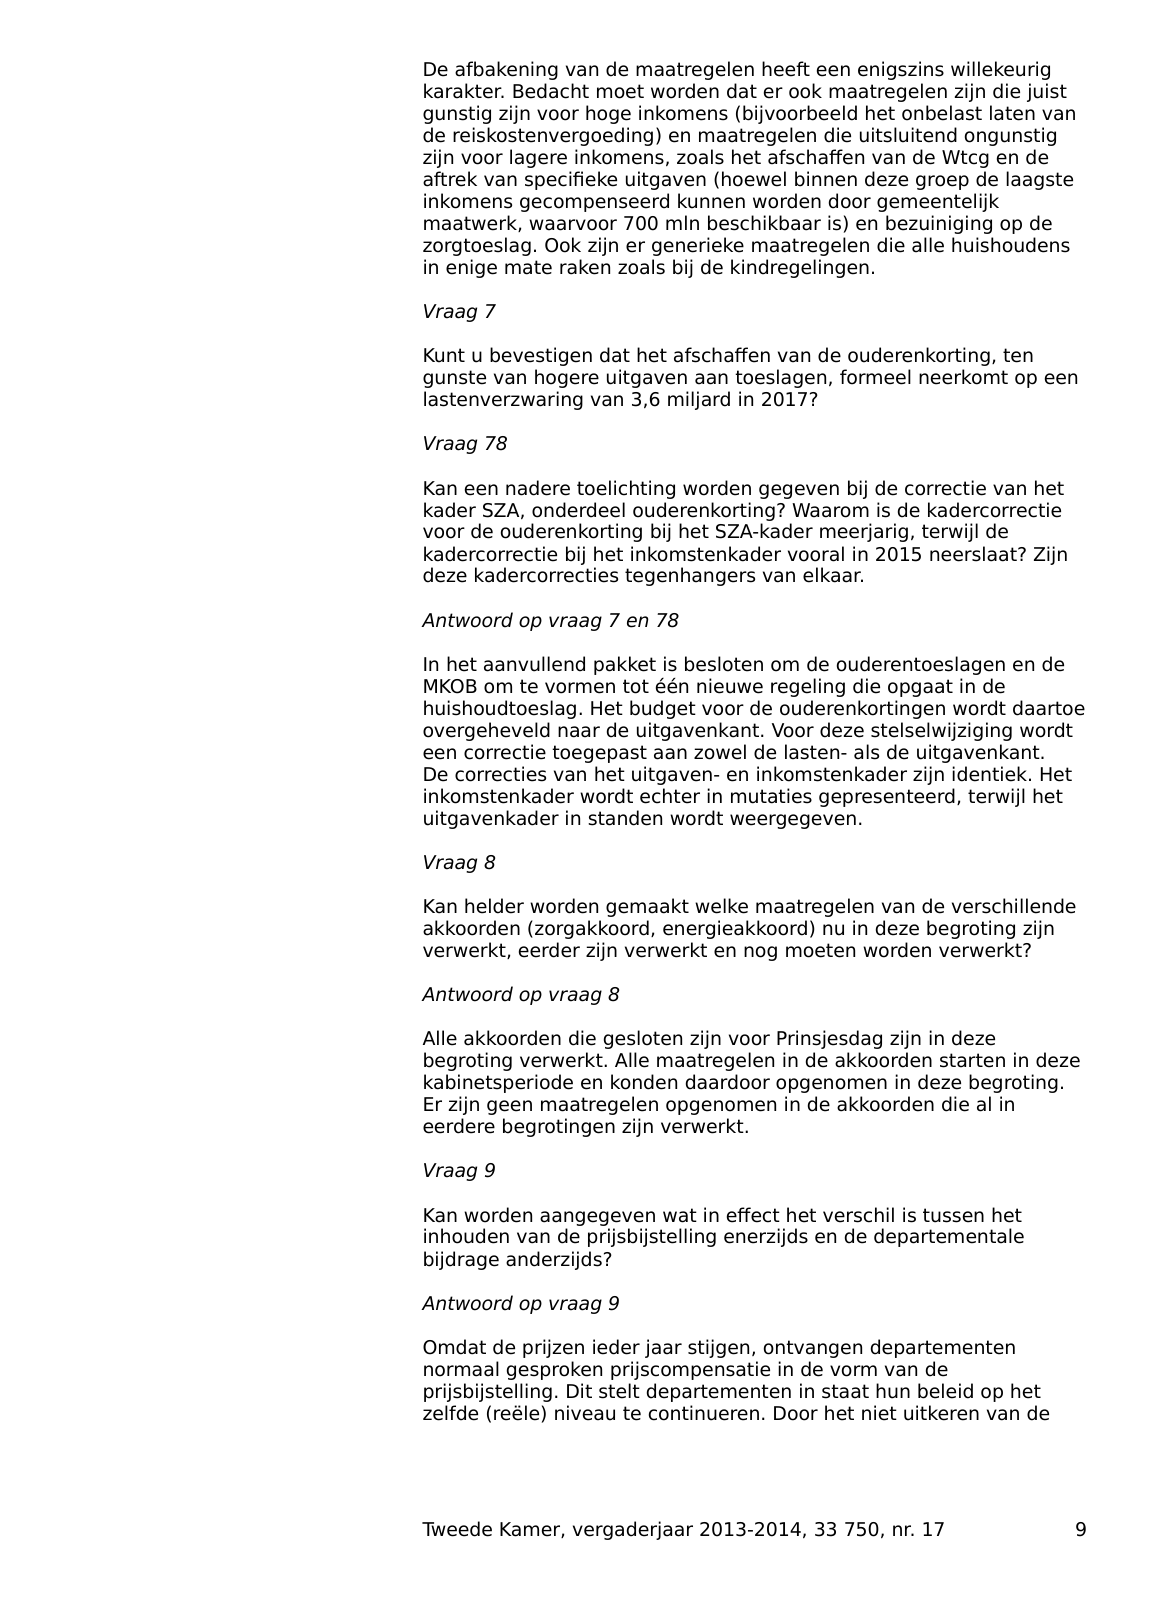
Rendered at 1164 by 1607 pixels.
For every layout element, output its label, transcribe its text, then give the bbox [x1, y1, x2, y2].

subtitle Vraag 7 [422, 301, 1087, 323]
text In het aanvullend pakket is besloten om de ouderentoeslagen en de MKOB om te vormen tot één nieuwe regeling die opgaat in de huishoudtoeslag. Het budget voor de ouderenkortingen wordt daartoe overgeheveld naar de uitgavenkant. Voor deze stelselwijziging wordt een correctie toegepast aan zowel de lasten- als de uitgavenkant. [422, 654, 1087, 764]
text Kunt u bevestigen dat het afschaffen van de ouderenkorting, ten gunste van hogere uitgaven aan toeslagen, formeel neerkomt op een lastenverzwaring van 3,6 miljard in 2017? [422, 345, 1087, 411]
text Kan worden aangegeven wat in effect het verschil is tussen het inhouden van de prijsbijstelling enerzijds en de departementale bijdrage anderzijds? [422, 1204, 1087, 1270]
subtitle Antwoord op vraag 8 [422, 984, 1087, 1006]
text Kan een nadere toelichting worden gegeven bij de correctie van het kader SZA, onderdeel ouderenkorting? Waarom is de kadercorrectie voor de ouderenkorting bij het SZA-kader meerjarig, terwijl de kadercorrectie bij het inkomstenkader vooral in 2015 neerslaat? Zijn deze kadercorrecties tegenhangers van elkaar. [422, 477, 1087, 587]
subtitle Antwoord op vraag 7 en 78 [422, 609, 1087, 632]
subtitle Vraag 78 [422, 433, 1087, 455]
text De afbakening van de maatregelen heeft een enigszins willekeurig karakter. Bedacht moet worden dat er ook maatregelen zijn die juist gunstig zijn voor hoge inkomens (bijvoorbeeld het onbelast laten van de reiskostenvergoeding) en maatregelen die uitsluitend ongunstig zijn voor lagere inkomens, zoals het afschaffen van de Wtcg en de aftrek van specifieke uitgaven (hoewel binnen deze groep de laagste inkomens gecompenseerd kunnen worden door gemeentelijk maatwerk, waarvoor 700 mln beschikbaar is) en bezuiniging op de zorgtoeslag. Ook zijn er generieke maatregelen die alle huishoudens in enige mate raken zoals bij de kindregelingen. [422, 59, 1087, 279]
text De correcties van het uitgaven- en inkomstenkader zijn identiek. Het inkomstenkader wordt echter in mutaties gepresenteerd, terwijl het uitgavenkader in standen wordt weergegeven. [422, 764, 1087, 829]
subtitle Antwoord op vraag 9 [422, 1293, 1087, 1314]
subtitle Vraag 9 [422, 1160, 1087, 1182]
text Omdat de prijzen ieder jaar stijgen, ontvangen departementen normaal gesproken prijscompensatie in de vorm van de prijsbijstelling. Dit stelt departementen in staat hun beleid op het zelfde (reële) niveau te continueren. Door het niet uitkeren van de [422, 1337, 1087, 1425]
text Kan helder worden gemaakt welke maatregelen van de verschillende akkoorden (zorgakkoord, energieakkoord) nu in deze begroting zijn verwerkt, eerder zijn verwerkt en nog moeten worden verwerkt? [422, 896, 1087, 962]
text Alle akkoorden die gesloten zijn voor Prinsjesdag zijn in deze begroting verwerkt. Alle maatregelen in de akkoorden starten in deze kabinetsperiode en konden daardoor opgenomen in deze begroting. Er zijn geen maatregelen opgenomen in de akkoorden die al in eerdere begrotingen zijn verwerkt. [422, 1028, 1087, 1138]
subtitle Vraag 8 [422, 852, 1087, 874]
